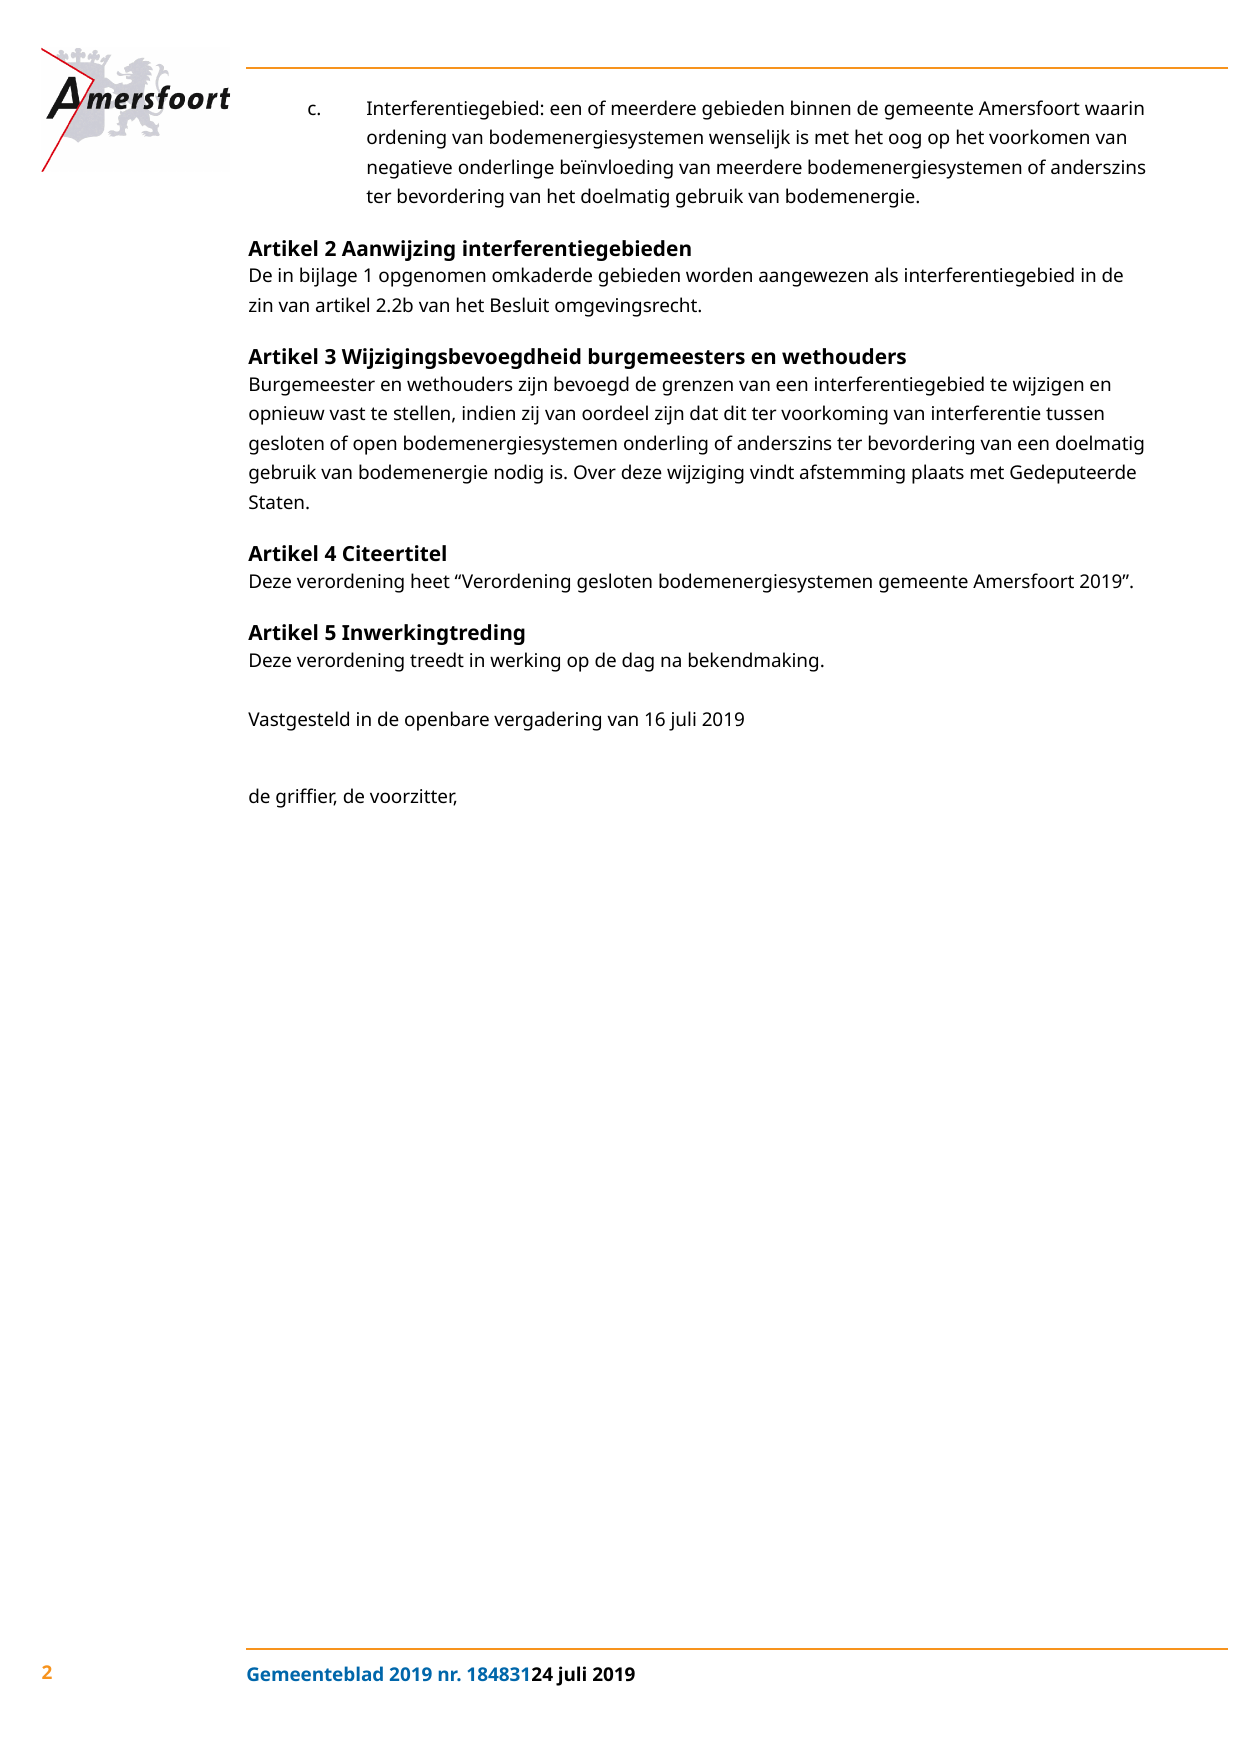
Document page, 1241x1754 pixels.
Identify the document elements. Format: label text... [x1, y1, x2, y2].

text Deze verordening treedt in werking op de dag na bekendmaking. [248, 647, 1152, 673]
text De in bijlage 1 opgenomen omkaderde gebieden worden aangewezen als interferentiegebied in de zin van artikel 2.2b van het Besluit omgevingsrecht. [248, 262, 1152, 318]
picture [41, 47, 231, 172]
text Artikel 4 Citeertitel [248, 539, 1152, 568]
text Deze verordening heet “Verordening gesloten bodemenergiesystemen gemeente Amersfoort 2019”. [248, 568, 1152, 594]
text Artikel 2 Aanwijzing interferentiegebieden [248, 234, 1152, 262]
text Vastgesteld in de openbare vergadering van 16 juli 2019 [248, 706, 1152, 732]
text de griffier, de voorzitter, [248, 783, 1152, 809]
text Burgemeester en wethouders zijn bevoegd de grenzen van een interferentiegebied te wijzigen en opnieuw vast te stellen, indien zij van oordeel zijn dat dit ter voorkoming van interferentie tussen gesloten of open bodemenergiesystemen onderling of anderszins ter bevordering van een doelmatig gebruik van bodemenergie nodig is. Over deze wijziging vindt afstemming plaats met Gedeputeerde Staten. [248, 371, 1152, 515]
list Interferentiegebied: een of meerdere gebieden binnen de gemeente Amersfoort waarin ordening van bodemenergiesystemen wenselijk is met het oog op het voorkomen van negatieve onderlinge beïnvloeding van meerdere bodemenergiesystemen of anderszins ter bevordering van het doelmatig gebruik van bodemenergie. [307, 95, 1152, 209]
text Artikel 5 Inwerkingtreding [248, 618, 1152, 647]
text Artikel 3 Wijzigingsbevoegdheid burgemeesters en wethouders [248, 342, 1152, 371]
